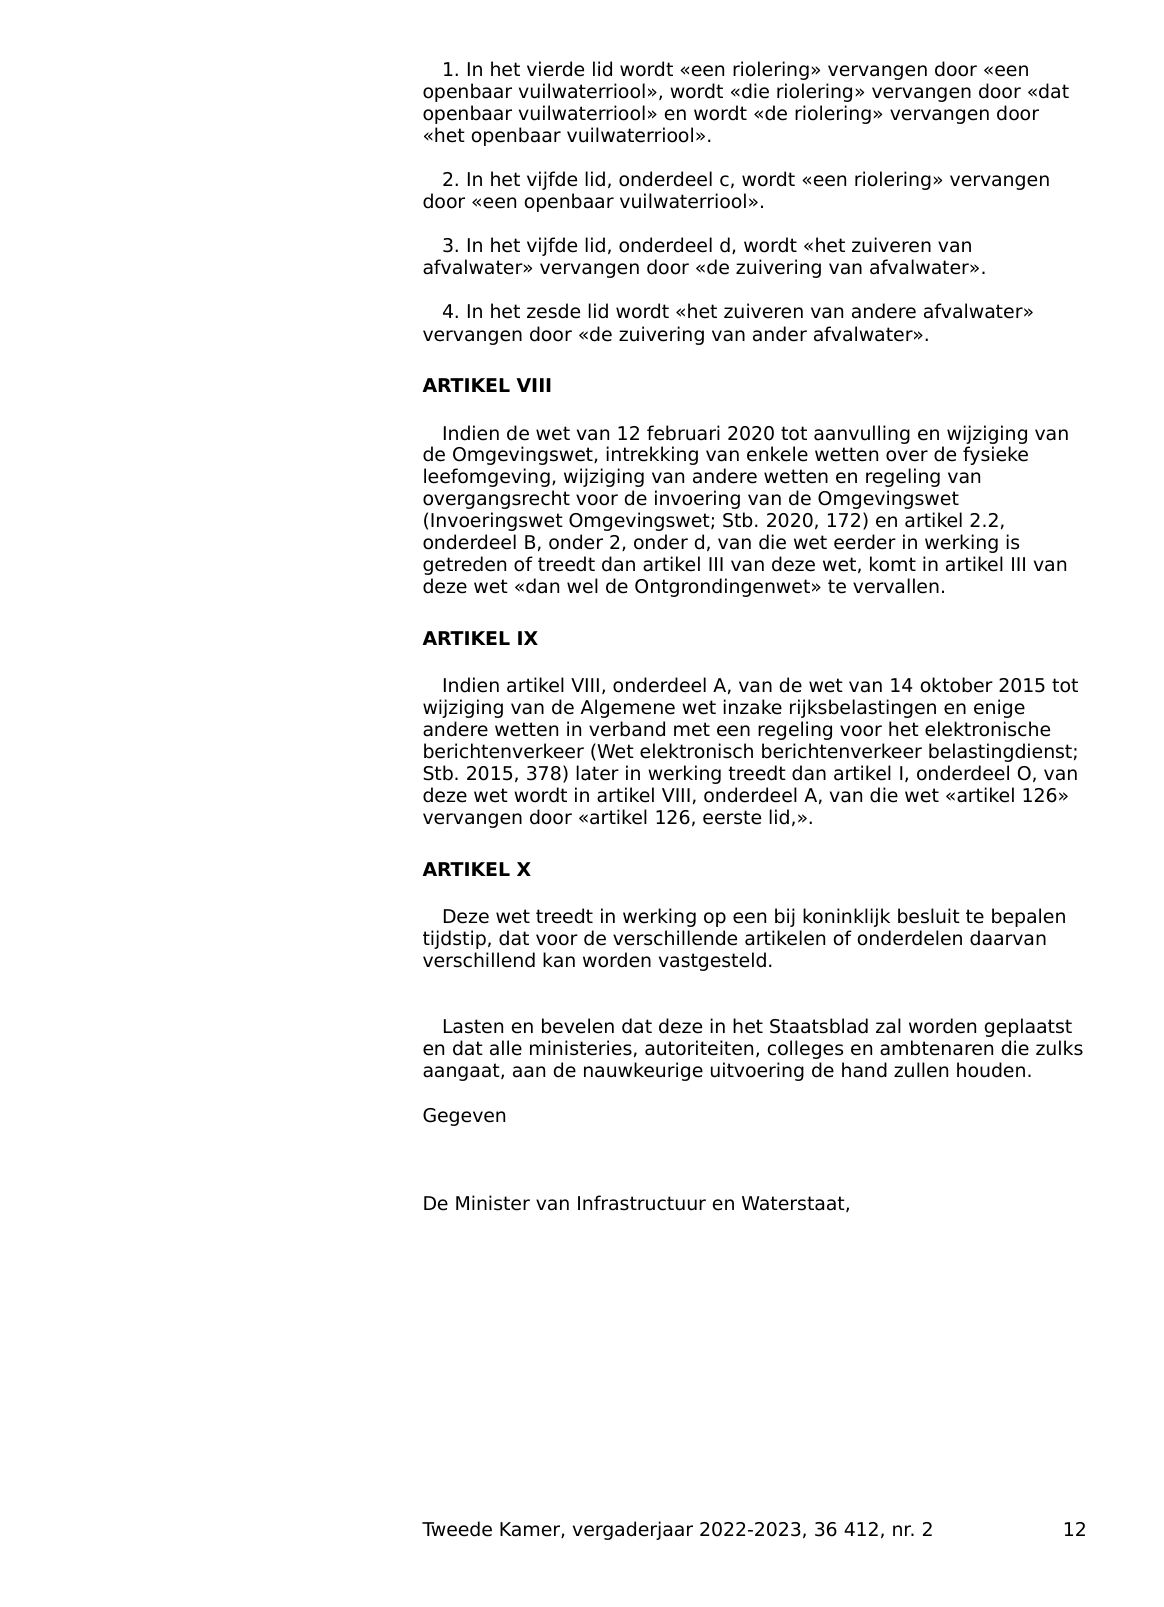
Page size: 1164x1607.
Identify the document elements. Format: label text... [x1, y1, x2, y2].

text Deze wet treedt in werking op een bij koninklijk besluit te bepalen tijdstip, dat voor de verschillende artikelen of onderdelen daarvan verschillend kan worden vastgesteld. [422, 906, 1087, 972]
text 1. In het vierde lid wordt «een riolering» vervangen door «een openbaar vuilwaterriool», wordt «die riolering» vervangen door «dat openbaar vuilwaterriool» en wordt «de riolering» vervangen door «het openbaar vuilwaterriool». [422, 59, 1087, 147]
text 4. In het zesde lid wordt «het zuiveren van andere afvalwater» vervangen door «de zuivering van ander afvalwater». [422, 301, 1087, 345]
text De Minister van Infrastructuur en Waterstaat, [422, 1193, 1087, 1215]
text 2. In het vijfde lid, onderdeel c, wordt «een riolering» vervangen door «een openbaar vuilwaterriool». [422, 169, 1087, 213]
subtitle ARTIKEL IX [422, 628, 1087, 650]
text Lasten en bevelen dat deze in het Staatsblad zal worden geplaatst en dat alle ministeries, autoriteiten, colleges en ambtenaren die zulks aangaat, aan de nauwkeurige uitvoering de hand zullen houden. [422, 1016, 1087, 1082]
text 3. In het vijfde lid, onderdeel d, wordt «het zuiveren van afvalwater» vervangen door «de zuivering van afvalwater». [422, 235, 1087, 279]
subtitle ARTIKEL X [422, 859, 1087, 881]
text Gegeven [422, 1104, 1087, 1126]
text Indien de wet van 12 februari 2020 tot aanvulling en wijziging van de Omgevingswet, intrekking van enkele wetten over de fysieke leefomgeving, wijziging van andere wetten en regeling van overgangsrecht voor de invoering van de Omgevingswet (Invoeringswet Omgevingswet; Stb. 2020, 172) en artikel 2.2, onderdeel B, onder 2, onder d, van die wet eerder in werking is getreden of treedt dan artikel III van deze wet, komt in artikel III van deze wet «dan wel de Ontgrondingenwet» te vervallen. [422, 422, 1087, 598]
subtitle ARTIKEL VIII [422, 375, 1087, 397]
text Indien artikel VIII, onderdeel A, van de wet van 14 oktober 2015 tot wijziging van de Algemene wet inzake rijksbelastingen en enige andere wetten in verband met een regeling voor het elektronische berichtenverkeer (Wet elektronisch berichtenverkeer belastingdienst; Stb. 2015, 378) later in werking treedt dan artikel I, onderdeel O, van deze wet wordt in artikel VIII, onderdeel A, van die wet «artikel 126» vervangen door «artikel 126, eerste lid,». [422, 675, 1087, 829]
